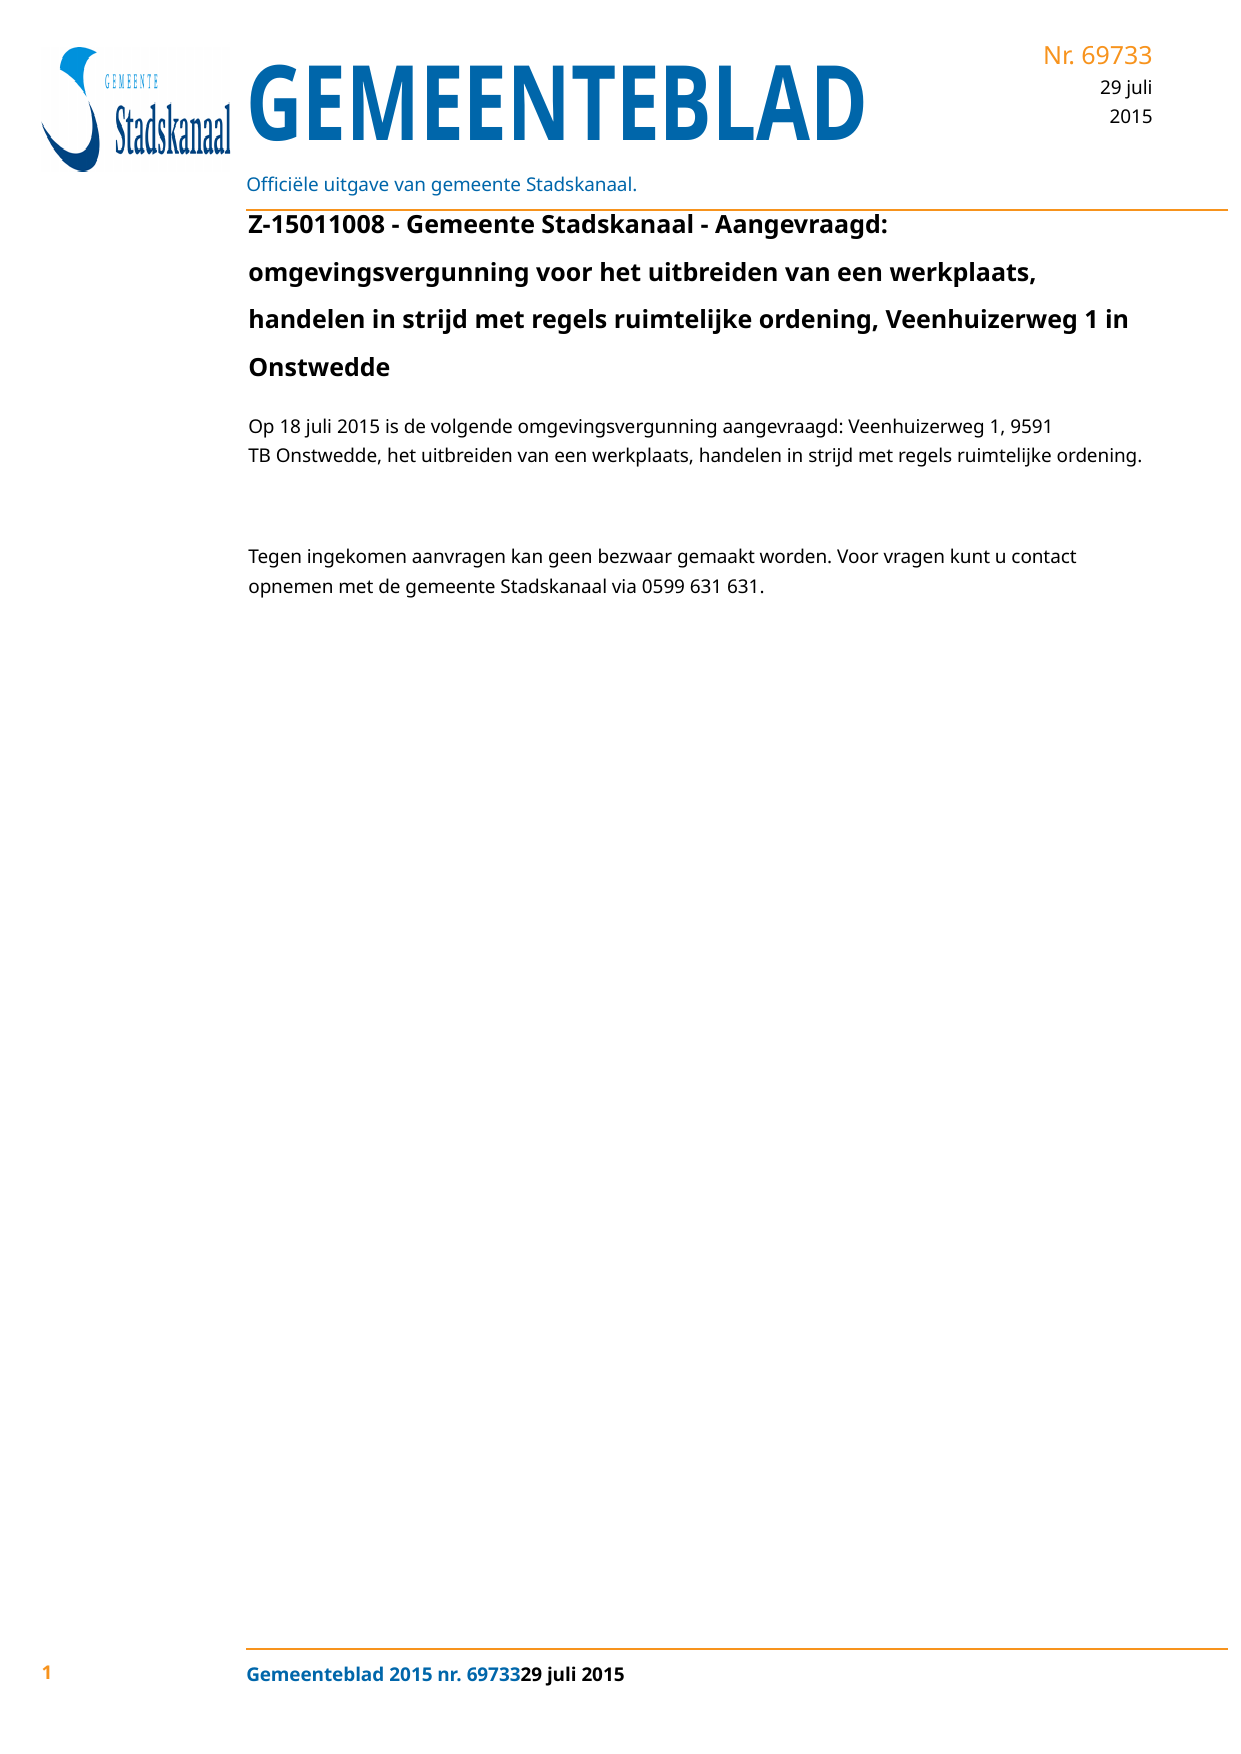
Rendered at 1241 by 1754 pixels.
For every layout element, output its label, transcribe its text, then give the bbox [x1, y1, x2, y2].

text Op 18 juli 2015 is de volgende omgevingsvergunning aangevraagd: Veenhuizerweg 1, 9591 TB Onstwedde, het uitbreiden van een werkplaats, handelen in strijd met regels ruimtelijke ordening. [248, 413, 1152, 468]
picture [41, 47, 231, 172]
text Tegen ingekomen aanvragen kan geen bezwaar gemaakt worden. Voor vragen kunt u contact opnemen met de gemeente Stadskanaal via 0599 631 631. [248, 543, 1152, 599]
text Z-15011008 - Gemeente Stadskanaal - Aangevraagd: omgevingsvergunning voor het uitbreiden van een werkplaats, handelen in strijd met regels ruimtelijke ordening, Veenhuizerweg 1 in Onstwedde [248, 211, 1152, 384]
